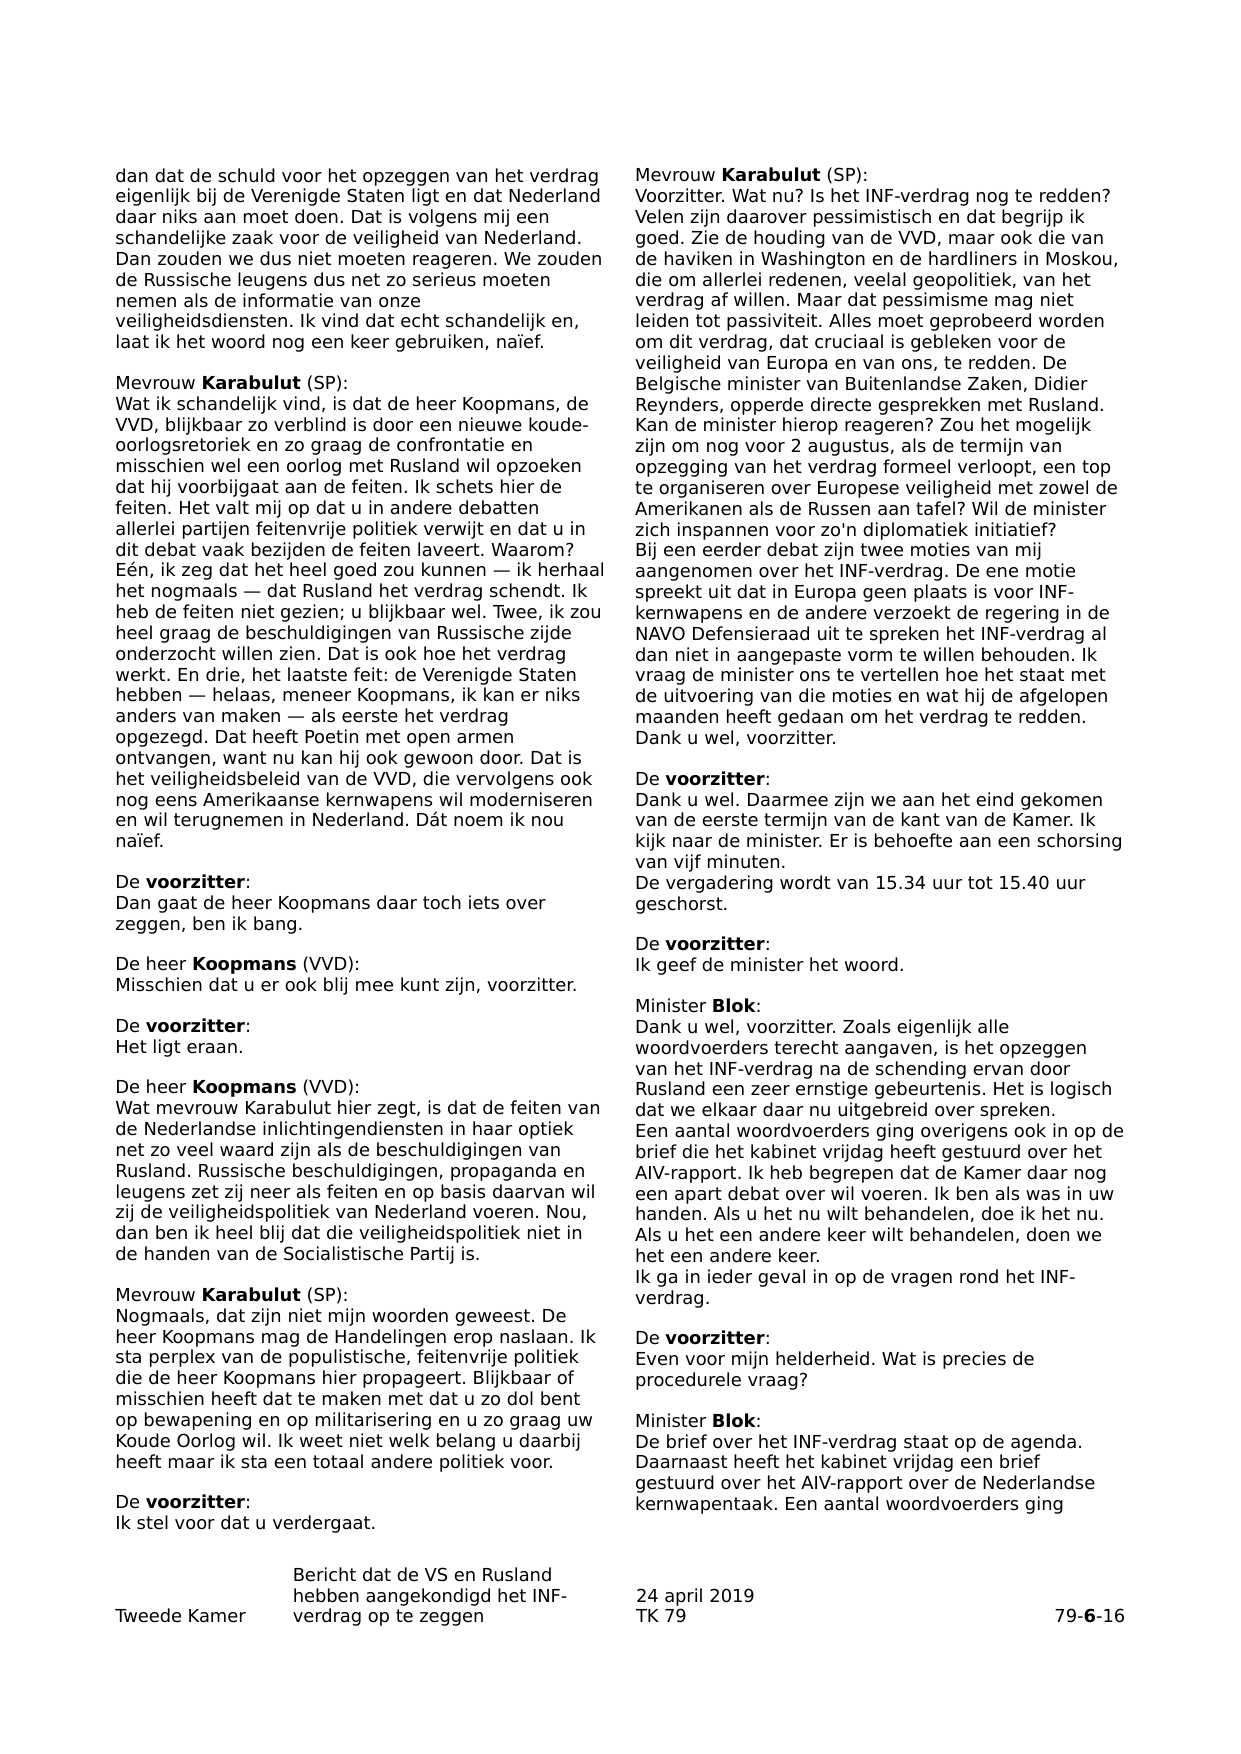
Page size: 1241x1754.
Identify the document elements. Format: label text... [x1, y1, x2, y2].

text Wat ik schandelijk vind, is dat de heer Koopmans, de VVD, blijkbaar zo verblind is door een nieuwe koude-oorlogsretoriek en zo graag de confrontatie en misschien wel een oorlog met Rusland wil opzoeken dat hij voorbijgaat aan de feiten. Ik schets hier de feiten. Het valt mij op dat u in andere debatten allerlei partijen feitenvrije politiek verwijt en dat u in dit debat vaak bezijden de feiten laveert. Waarom? Eén, ik zeg dat het heel goed zou kunnen — ik herhaal het nogmaals — dat Rusland het verdrag schendt. Ik heb de feiten niet gezien; u blijkbaar wel. Twee, ik zou heel graag de beschuldigingen van Russische zijde onderzocht willen zien. Dat is ook hoe het verdrag werkt. En drie, het laatste feit: de Verenigde Staten hebben — helaas, meneer Koopmans, ik kan er niks anders van maken — als eerste het verdrag opgezegd. Dat heeft Poetin met open armen ontvangen, want nu kan hij ook gewoon door. Dat is het veiligheidsbeleid van de VVD, die vervolgens ook nog eens Amerikaanse kernwapens wil moderniseren en wil terugnemen in Nederland. Dát noem ik nou naïef. [115, 393, 605, 852]
text Een aantal woordvoerders ging overigens ook in op de brief die het kabinet vrijdag heeft gestuurd over het AIV-rapport. Ik heb begrepen dat de Kamer daar nog een apart debat over wil voeren. Ik ben als was in uw handen. Als u het nu wilt behandelen, doe ik het nu. Als u het een andere keer wilt behandelen, doen we het een andere keer. [635, 1121, 1125, 1267]
text Ik ga in ieder geval in op de vragen rond het INF-verdrag. [635, 1267, 1125, 1308]
text Dan gaat de heer Koopmans daar toch iets over zeggen, ben ik bang. [115, 893, 605, 934]
text Bij een eerder debat zijn twee moties van mij aangenomen over het INF-verdrag. De ene motie spreekt uit dat in Europa geen plaats is voor INF-kernwapens en de andere verzoekt de regering in de NAVO Defensieraad uit te spreken het INF-verdrag al dan niet in aangepaste vorm te willen behouden. Ik vraag de minister ons te vertellen hoe het staat met de uitvoering van die moties en wat hij de afgelopen maanden heeft gedaan om het verdrag te redden. [635, 540, 1125, 728]
text Ik stel voor dat u verdergaat. [115, 1513, 605, 1534]
text De vergadering wordt van 15.34 uur tot 15.40 uur geschorst. [635, 873, 1125, 914]
text De voorzitter: [115, 872, 605, 893]
text dan dat de schuld voor het opzeggen van het verdrag eigenlijk bij de Verenigde Staten ligt en dat Nederland daar niks aan moet doen. Dat is volgens mij een schandelijke zaak voor de veiligheid van Nederland. Dan zouden we dus niet moeten reageren. We zouden de Russische leugens dus net zo serieus moeten nemen als de informatie van onze veiligheidsdiensten. Ik vind dat echt schandelijk en, laat ik het woord nog een keer gebruiken, naïef. [115, 165, 605, 353]
text Mevrouw Karabulut (SP): [115, 373, 605, 393]
text De brief over het INF-verdrag staat op de agenda. Daarnaast heeft het kabinet vrijdag een brief gestuurd over het AIV-rapport over de Nederlandse kernwapentaak. Een aantal woordvoerders ging [635, 1431, 1125, 1515]
text De voorzitter: [635, 768, 1125, 789]
text De voorzitter: [635, 934, 1125, 955]
text Misschien dat u er ook blij mee kunt zijn, voorzitter. [115, 975, 605, 996]
text De voorzitter: [635, 1328, 1125, 1349]
text Voorzitter. Wat nu? Is het INF-verdrag nog te redden? Velen zijn daarover pessimistisch en dat begrijp ik goed. Zie de houding van de VVD, maar ook die van de haviken in Washington en de hardliners in Moskou, die om allerlei redenen, veelal geopolitiek, van het verdrag af willen. Maar dat pessimisme mag niet leiden tot passiviteit. Alles moet geprobeerd worden om dit verdrag, dat cruciaal is gebleken voor de veiligheid van Europa en van ons, te redden. De Belgische minister van Buitenlandse Zaken, Didier Reynders, opperde directe gesprekken met Rusland. Kan de minister hierop reageren? Zou het mogelijk zijn om nog voor 2 augustus, als de termijn van opzegging van het verdrag formeel verloopt, een top te organiseren over Europese veiligheid met zowel de Amerikanen als de Russen aan tafel? Wil de minister zich inspannen voor zo'n diplomatiek initiatief? [635, 186, 1125, 540]
text Ik geef de minister het woord. [635, 955, 1125, 976]
text Minister Blok: [635, 1411, 1125, 1431]
text Mevrouw Karabulut (SP): [115, 1285, 605, 1306]
text De heer Koopmans (VVD): [115, 1077, 605, 1098]
text Mevrouw Karabulut (SP): [635, 165, 1125, 186]
text Het ligt eraan. [115, 1037, 605, 1057]
text De heer Koopmans (VVD): [115, 954, 605, 975]
text Wat mevrouw Karabulut hier zegt, is dat de feiten van de Nederlandse inlichtingendiensten in haar optiek net zo veel waard zijn als de beschuldigingen van Rusland. Russische beschuldigingen, propaganda en leugens zet zij neer als feiten en op basis daarvan wil zij de veiligheidspolitiek van Nederland voeren. Nou, dan ben ik heel blij dat die veiligheidspolitiek niet in de handen van de Socialistische Partij is. [115, 1098, 605, 1265]
text Nogmaals, dat zijn niet mijn woorden geweest. De heer Koopmans mag de Handelingen erop naslaan. Ik sta perplex van de populistische, feitenvrije politiek die de heer Koopmans hier propageert. Blijkbaar of misschien heeft dat te maken met dat u zo dol bent op bewapening en op militarisering en u zo graag uw Koude Oorlog wil. Ik weet niet welk belang u daarbij heeft maar ik sta een totaal andere politiek voor. [115, 1306, 605, 1472]
text Even voor mijn helderheid. Wat is precies de procedurele vraag? [635, 1349, 1125, 1391]
text Dank u wel, voorzitter. Zoals eigenlijk alle woordvoerders terecht aangaven, is het opzeggen van het INF-verdrag na de schending ervan door Rusland een zeer ernstige gebeurtenis. Het is logisch dat we elkaar daar nu uitgebreid over spreken. [635, 1017, 1125, 1121]
text De voorzitter: [115, 1016, 605, 1037]
text Dank u wel, voorzitter. [635, 728, 1125, 748]
text De voorzitter: [115, 1492, 605, 1513]
text Minister Blok: [635, 996, 1125, 1017]
text Dank u wel. Daarmee zijn we aan het eind gekomen van de eerste termijn van de kant van de Kamer. Ik kijk naar de minister. Er is behoefte aan een schorsing van vijf minuten. [635, 789, 1125, 873]
